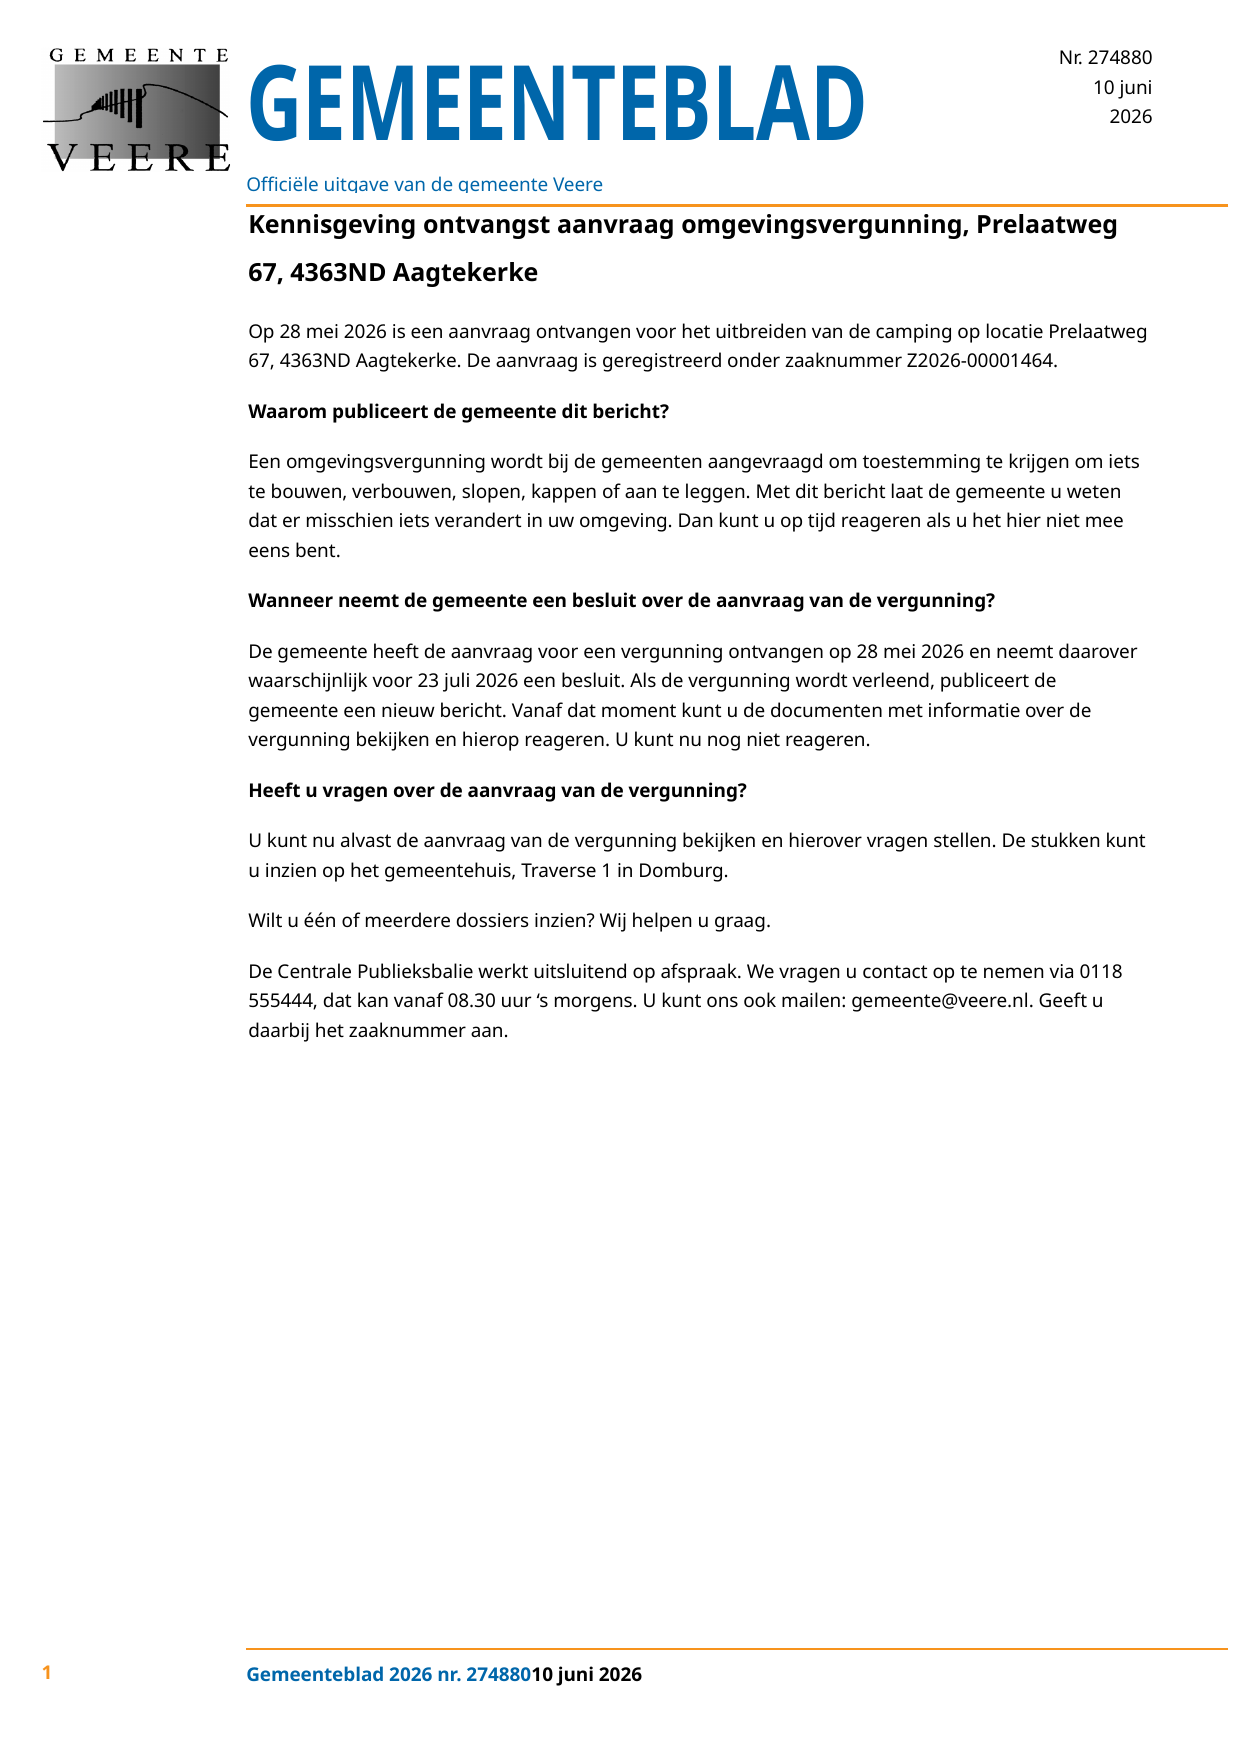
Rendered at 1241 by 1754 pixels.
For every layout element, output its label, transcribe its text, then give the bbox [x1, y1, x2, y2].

picture [41, 47, 231, 172]
text U kunt nu alvast de aanvraag van de vergunning bekijken en hierover vragen stellen. De stukken kunt u inzien op het gemeentehuis, Traverse 1 in Domburg. [248, 827, 1152, 883]
text Op 28 mei 2026 is een aanvraag ontvangen voor het uitbreiden van de camping op locatie Prelaatweg 67, 4363ND Aagtekerke. De aanvraag is geregistreerd onder zaaknummer Z2026-00001464. [248, 318, 1152, 373]
text Heeft u vragen over de aanvraag van de vergunning? [248, 777, 1152, 803]
text Een omgevingsvergunning wordt bij de gemeenten aangevraagd om toestemming te krijgen om iets te bouwen, verbouwen, slopen, kappen of aan te leggen. Met dit bericht laat de gemeente u weten dat er misschien iets verandert in uw omgeving. Dan kunt u op tijd reageren als u het hier niet mee eens bent. [248, 448, 1152, 563]
text Kennisgeving ontvangst aanvraag omgevingsvergunning, Prelaatweg 67, 4363ND Aagtekerke [248, 207, 1152, 288]
text De Centrale Publieksbalie werkt uitsluitend op afspraak. We vragen u contact op te nemen via 0118 555444, dat kan vanaf 08.30 uur ‘s morgens. U kunt ons ook mailen: gemeente@veere.nl. Geeft u daarbij het zaaknummer aan. [248, 958, 1152, 1043]
text De gemeente heeft de aanvraag voor een vergunning ontvangen op 28 mei 2026 en neemt daarover waarschijnlijk voor 23 juli 2026 een besluit. Als de vergunning wordt verleend, publiceert de gemeente een nieuw bericht. Vanaf dat moment kunt u de documenten met informatie over de vergunning bekijken en hierop reageren. U kunt nu nog niet reageren. [248, 638, 1152, 752]
text Wanneer neemt de gemeente een besluit over de aanvraag van de vergunning? [248, 587, 1152, 613]
text Waarom publiceert de gemeente dit bericht? [248, 398, 1152, 424]
text Wilt u één of meerdere dossiers inzien? Wij helpen u graag. [248, 907, 1152, 933]
